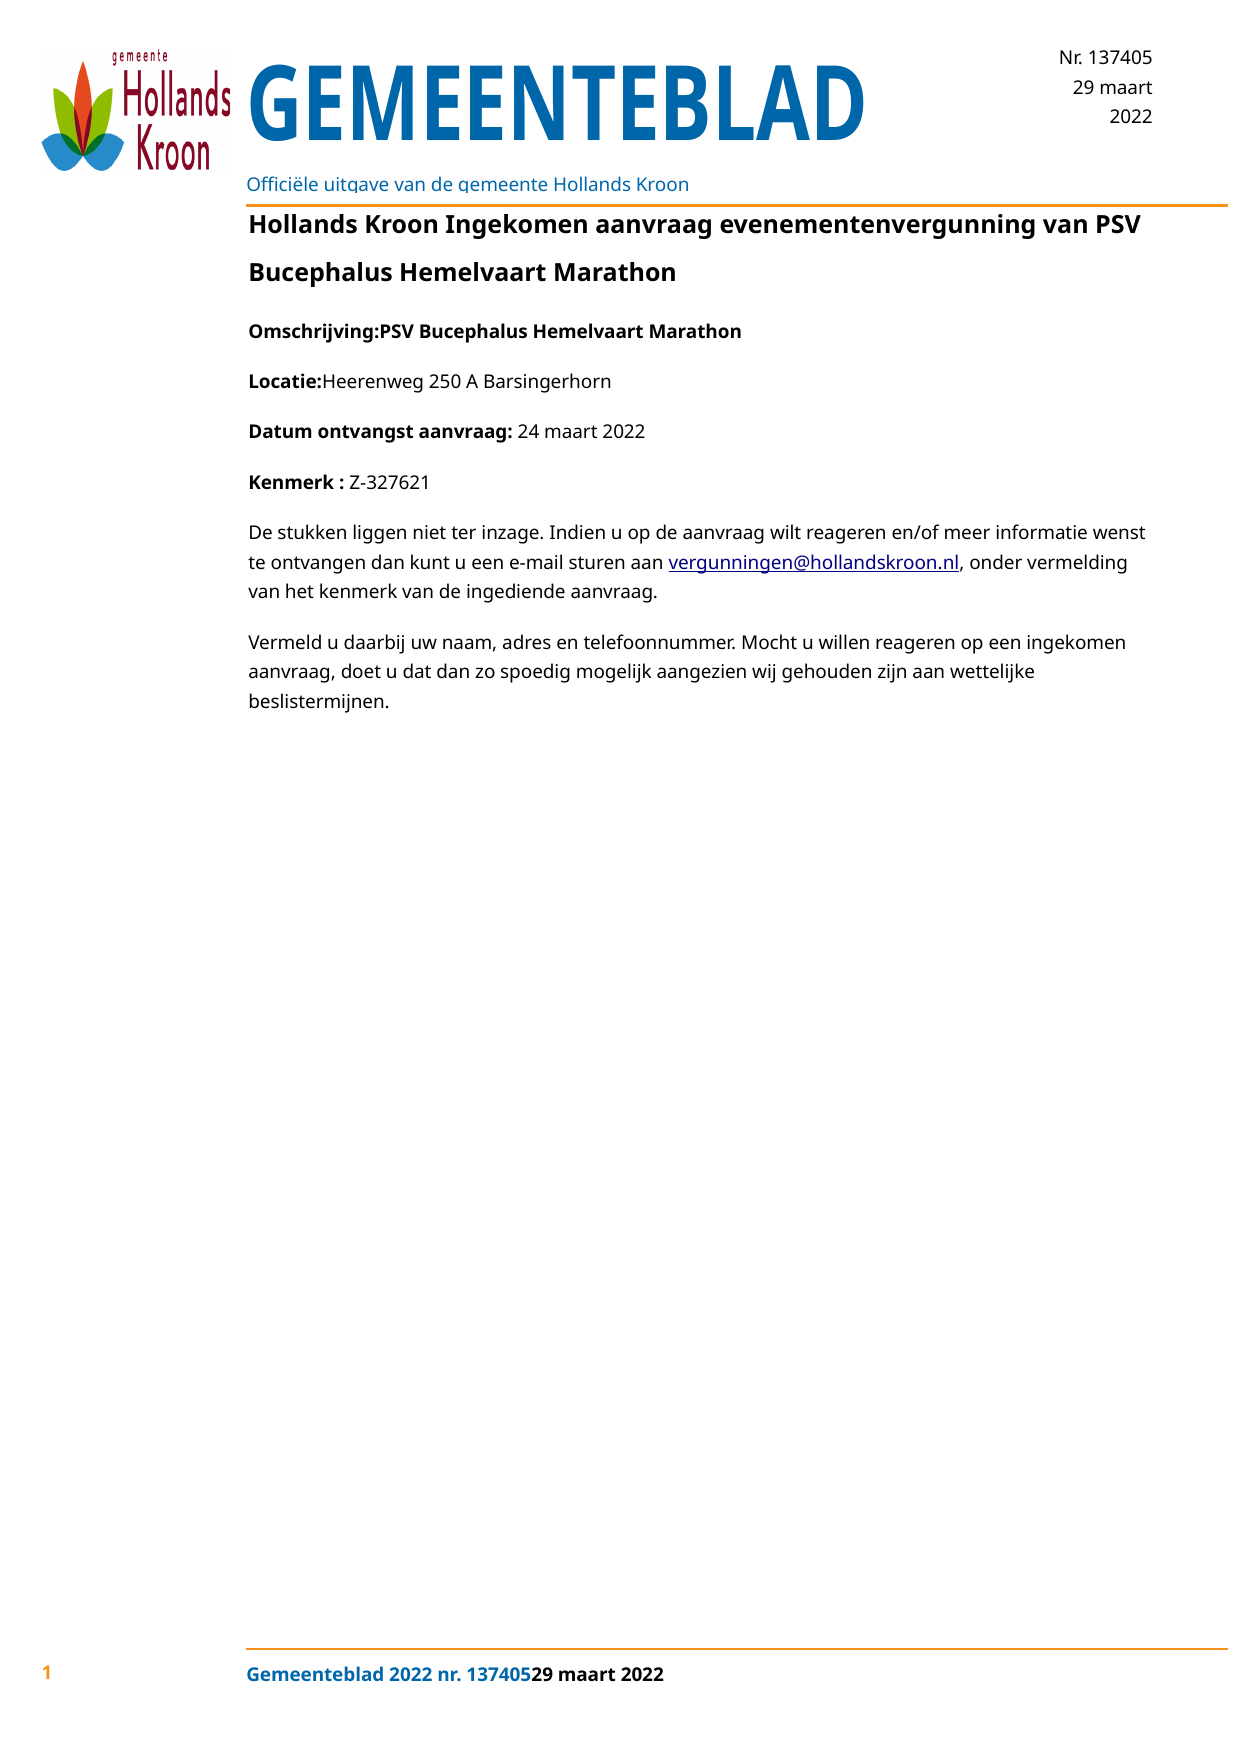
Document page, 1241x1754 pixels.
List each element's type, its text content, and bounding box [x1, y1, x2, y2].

text Locatie:Heerenweg 250 A Barsingerhorn [248, 368, 1152, 394]
text Omschrijving:PSV Bucephalus Hemelvaart Marathon [248, 318, 1152, 344]
text Hollands Kroon Ingekomen aanvraag evenementenvergunning van PSV Bucephalus Hemelvaart Marathon [248, 207, 1152, 288]
text De stukken liggen niet ter inzage. Indien u op de aanvraag wilt reageren en/of meer informatie wenst te ontvangen dan kunt u een e-mail sturen aan vergunningen@hollandskroon.nl, onder vermelding van het kenmerk van de ingediende aanvraag. [248, 519, 1152, 604]
picture [41, 47, 231, 172]
text Kenmerk : Z-327621 [248, 469, 1152, 495]
text Vermeld u daarbij uw naam, adres en telefoonnummer. Mocht u willen reageren op een ingekomen aanvraag, doet u dat dan zo spoedig mogelijk aangezien wij gehouden zijn aan wettelijke beslistermijnen. [248, 629, 1152, 714]
text Datum ontvangst aanvraag: 24 maart 2022 [248, 419, 1152, 444]
